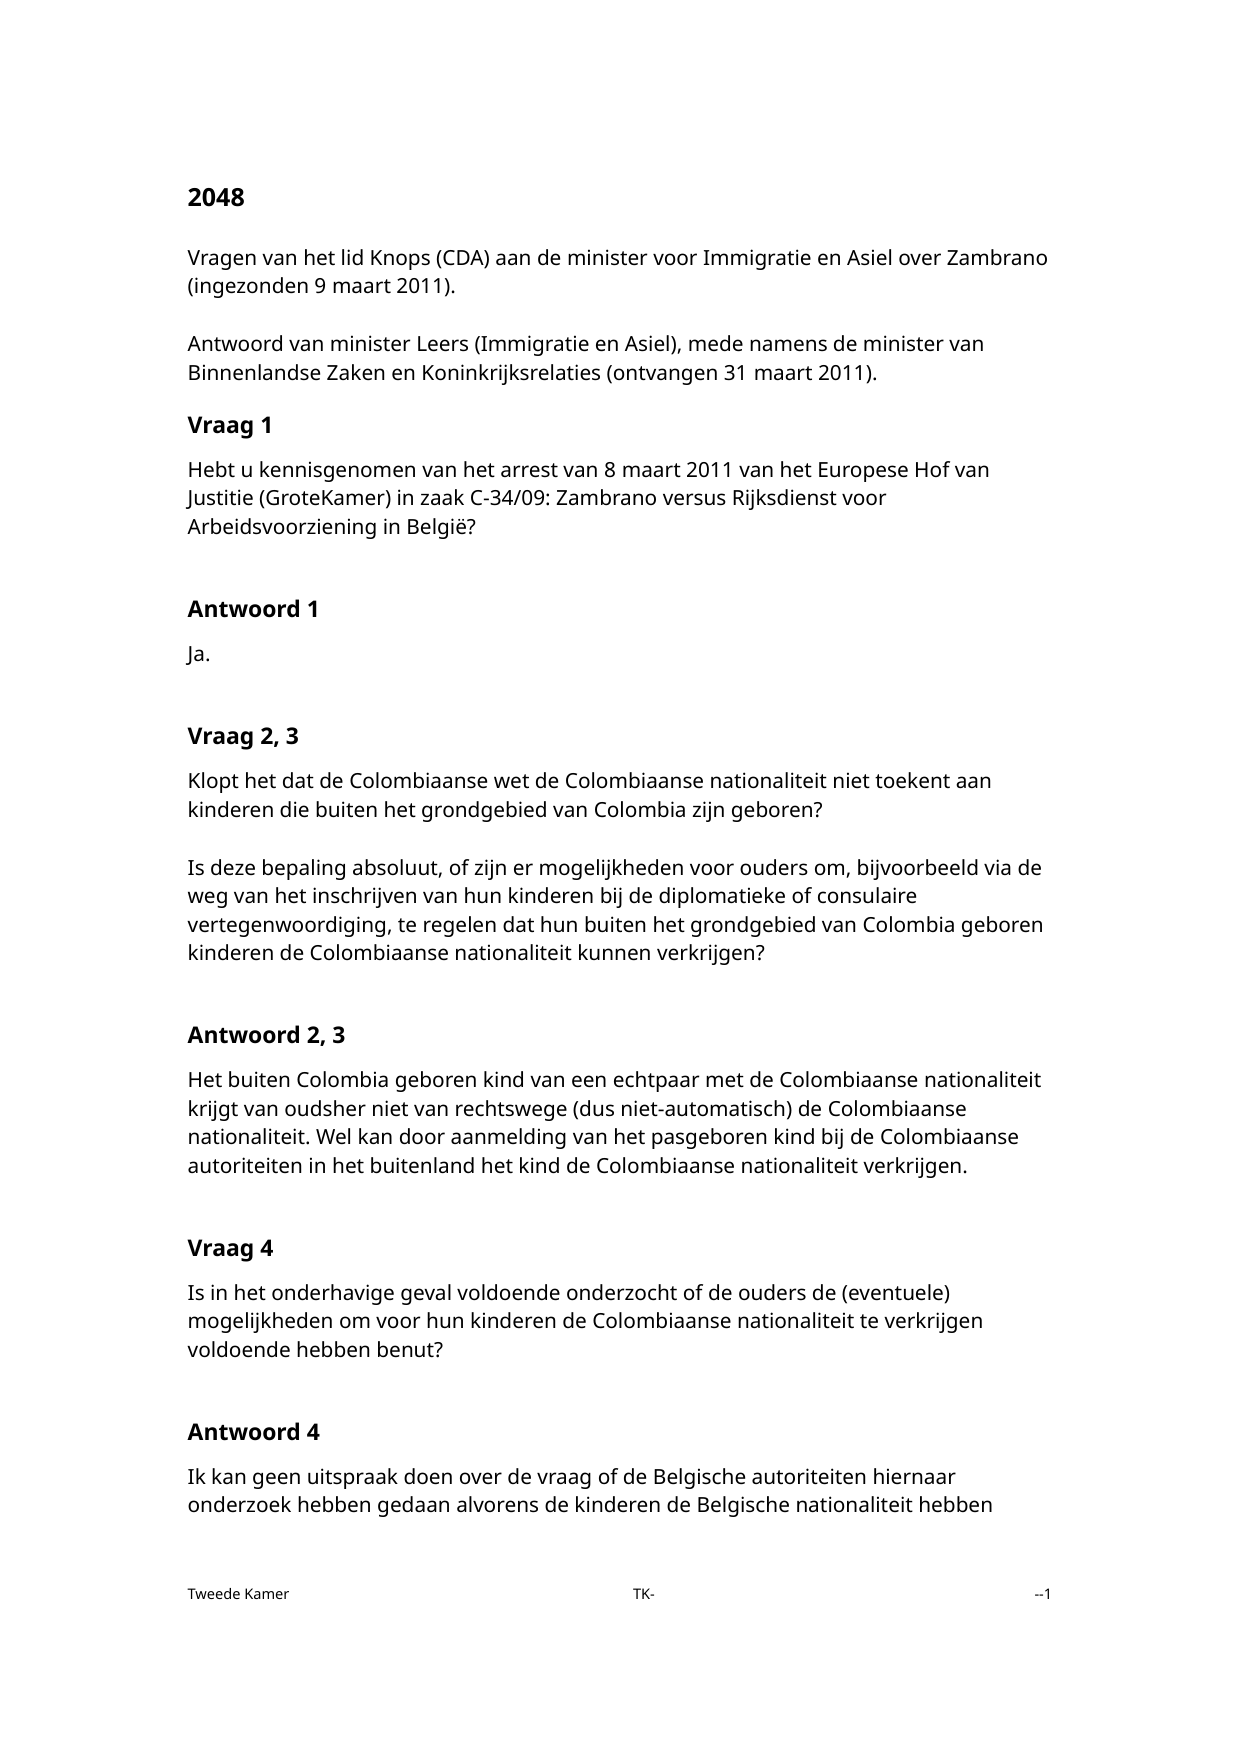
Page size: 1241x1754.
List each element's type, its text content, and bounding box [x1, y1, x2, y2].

subtitle Vraag 4 [187, 1232, 1053, 1263]
text Antwoord van minister Leers (Immigratie en Asiel), mede namens de minister van Binnenlandse Zaken en Koninkrijksrelaties (ontvangen 31 maart 2011). [187, 329, 1053, 386]
text Ik kan geen uitspraak doen over de vraag of de Belgische autoriteiten hiernaar onderzoek hebben gedaan alvorens de kinderen de Belgische nationaliteit hebben [187, 1462, 1053, 1519]
text Vragen van het lid Knops (CDA) aan de minister voor Immigratie en Asiel over Zambrano (ingezonden 9 maart 2011). [187, 243, 1053, 300]
subtitle Antwoord 1 [187, 593, 1053, 624]
subtitle Antwoord 2, 3 [187, 1019, 1053, 1051]
text Is deze bepaling absoluut, of zijn er mogelijkheden voor ouders om, bijvoorbeeld via de weg van het inschrijven van hun kinderen bij de diplomatieke of consulaire vertegenwoordiging, te regelen dat hun buiten het grondgebied van Colombia geboren kinderen de Colombiaanse nationaliteit kunnen verkrijgen? [187, 853, 1053, 967]
text Hebt u kennisgenomen van het arrest van 8 maart 2011 van het Europese Hof van Justitie (GroteKamer) in zaak C-34/09: Zambrano versus Rijksdienst voor Arbeidsvoorziening in België? [187, 455, 1053, 540]
text 2048 [187, 179, 1053, 213]
text Het buiten Colombia geboren kind van een echtpaar met de Colombiaanse nationaliteit krijgt van oudsher niet van rechtswege (dus niet-automatisch) de Colombiaanse nationaliteit. Wel kan door aanmelding van het pasgeboren kind bij de Colombiaanse autoriteiten in het buitenland het kind de Colombiaanse nationaliteit verkrijgen. [187, 1066, 1053, 1179]
text Is in het onderhavige geval voldoende onderzocht of de ouders de (eventuele) mogelijkheden om voor hun kinderen de Colombiaanse nationaliteit te verkrijgen voldoende hebben benut? [187, 1278, 1053, 1363]
text Klopt het dat de Colombiaanse wet de Colombiaanse nationaliteit niet toekent aan kinderen die buiten het grondgebied van Colombia zijn geboren? [187, 766, 1053, 823]
subtitle Vraag 1 [187, 409, 1053, 440]
text Ja. [187, 639, 1053, 667]
subtitle Vraag 2, 3 [187, 720, 1053, 751]
subtitle Antwoord 4 [187, 1416, 1053, 1447]
